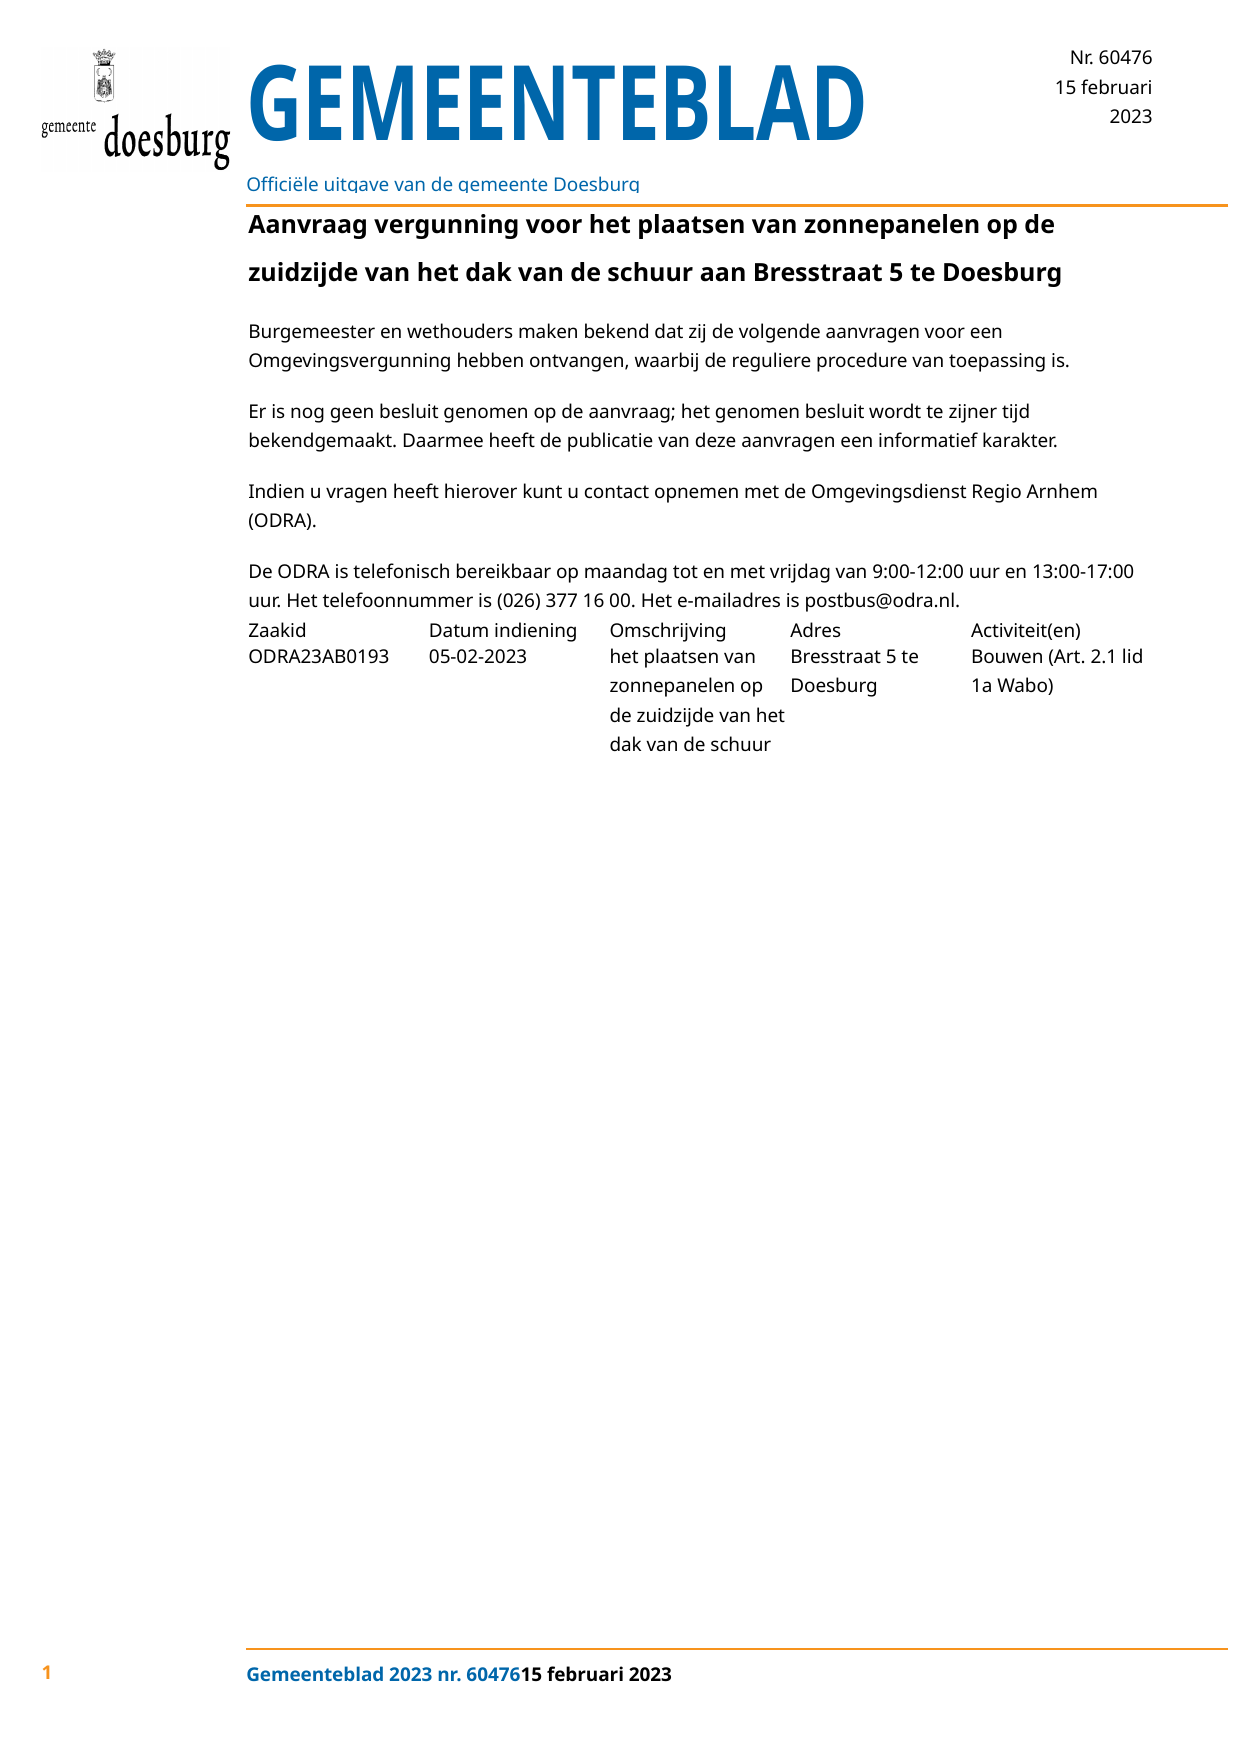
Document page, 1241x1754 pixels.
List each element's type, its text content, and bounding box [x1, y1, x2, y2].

table_header Datum indiening [429, 617, 609, 643]
text Burgemeester en wethouders maken bekend dat zij de volgende aanvragen voor een Omgevingsvergunning hebben ontvangen, waarbij de reguliere procedure van toepassing is. [248, 318, 1152, 373]
table_header Activiteit(en) [971, 617, 1152, 643]
table_cell Bouwen (Art. 2.1 lid 1a Wabo) [971, 643, 1152, 757]
table_cell het plaatsen van zonnepanelen op de zuidzijde van het dak van de schuur [609, 643, 790, 757]
table_header Adres [790, 617, 971, 643]
text Er is nog geen besluit genomen op de aanvraag; het genomen besluit wordt te zijner tijd bekendgemaakt. Daarmee heeft de publicatie van deze aanvragen een informatief karakter. [248, 398, 1152, 453]
text Aanvraag vergunning voor het plaatsen van zonnepanelen op de zuidzijde van het dak van de schuur aan Bresstraat 5 te Doesburg [248, 207, 1152, 288]
text De ODRA is telefonisch bereikbaar op maandag tot en met vrijdag van 9:00-12:00 uur en 13:00-17:00 uur. Het telefoonnummer is (026) 377 16 00. Het e-mailadres is postbus@odra.nl. [248, 558, 1152, 613]
table_header Omschrijving [609, 617, 790, 643]
picture [41, 47, 231, 172]
text Indien u vragen heeft hierover kunt u contact opnemen met de Omgevingsdienst Regio Arnhem (ODRA). [248, 478, 1152, 533]
table_header Zaakid [248, 617, 429, 643]
table_cell 05-02-2023 [429, 643, 609, 757]
table_cell ODRA23AB0193 [248, 643, 429, 757]
table_cell Bresstraat 5 te Doesburg [790, 643, 971, 757]
